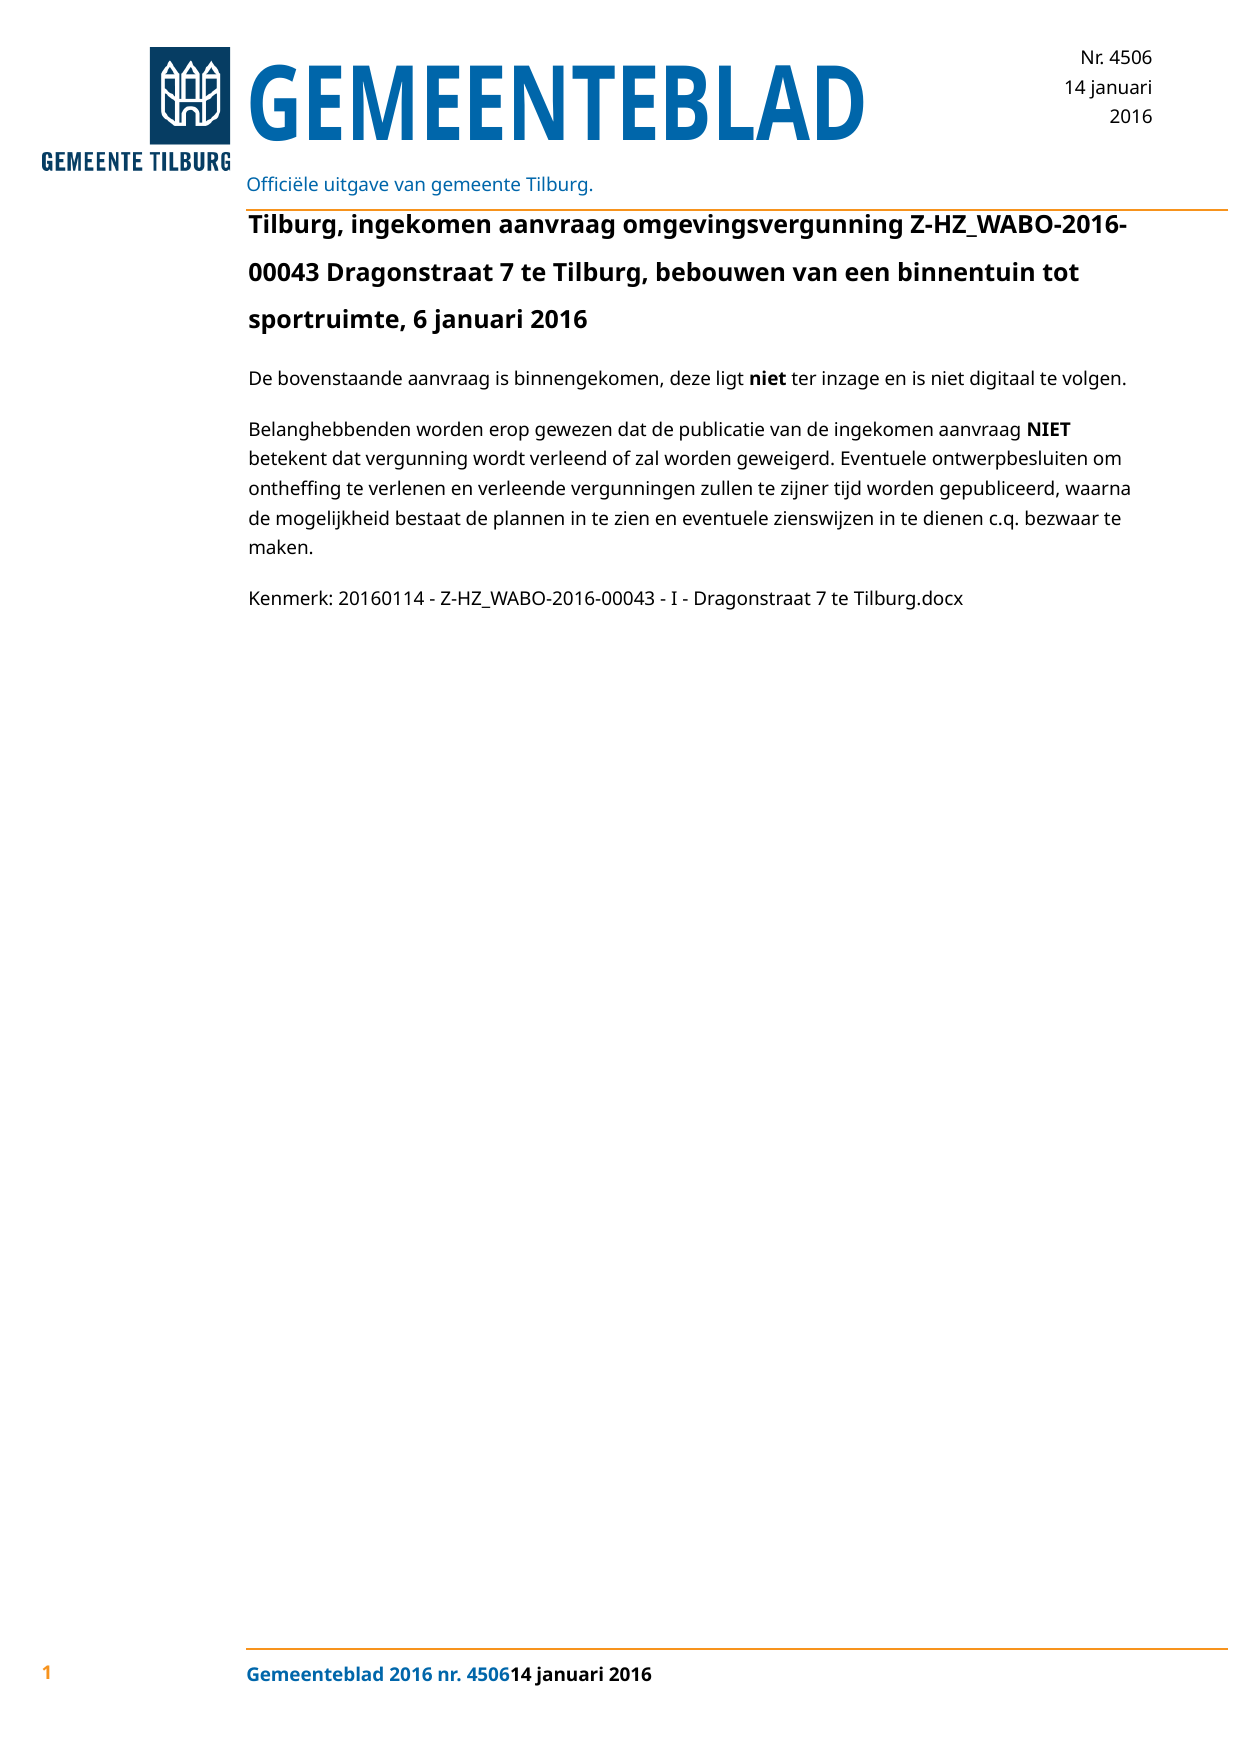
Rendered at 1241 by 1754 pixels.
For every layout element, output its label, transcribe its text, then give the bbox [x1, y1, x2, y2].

text Tilburg, ingekomen aanvraag omgevingsvergunning Z-HZ_WABO-2016-00043 Dragonstraat 7 te Tilburg, bebouwen van een binnentuin tot sportruimte, 6 januari 2016 [248, 211, 1152, 336]
picture [41, 47, 231, 172]
text Belanghebbenden worden erop gewezen dat de publicatie van de ingekomen aanvraag NIET betekent dat vergunning wordt verleend of zal worden geweigerd. Eventuele ontwerpbesluiten om ontheffing te verlenen en verleende vergunningen zullen te zijner tijd worden gepubliceerd, waarna de mogelijkheid bestaat de plannen in te zien en eventuele zienswijzen in te dienen c.q. bezwaar te maken. [248, 416, 1152, 560]
text De bovenstaande aanvraag is binnengekomen, deze ligt niet ter inzage en is niet digitaal te volgen. [248, 366, 1152, 391]
text Kenmerk: 20160114 - Z-HZ_WABO-2016-00043 - I - Dragonstraat 7 te Tilburg.docx [248, 585, 1152, 610]
